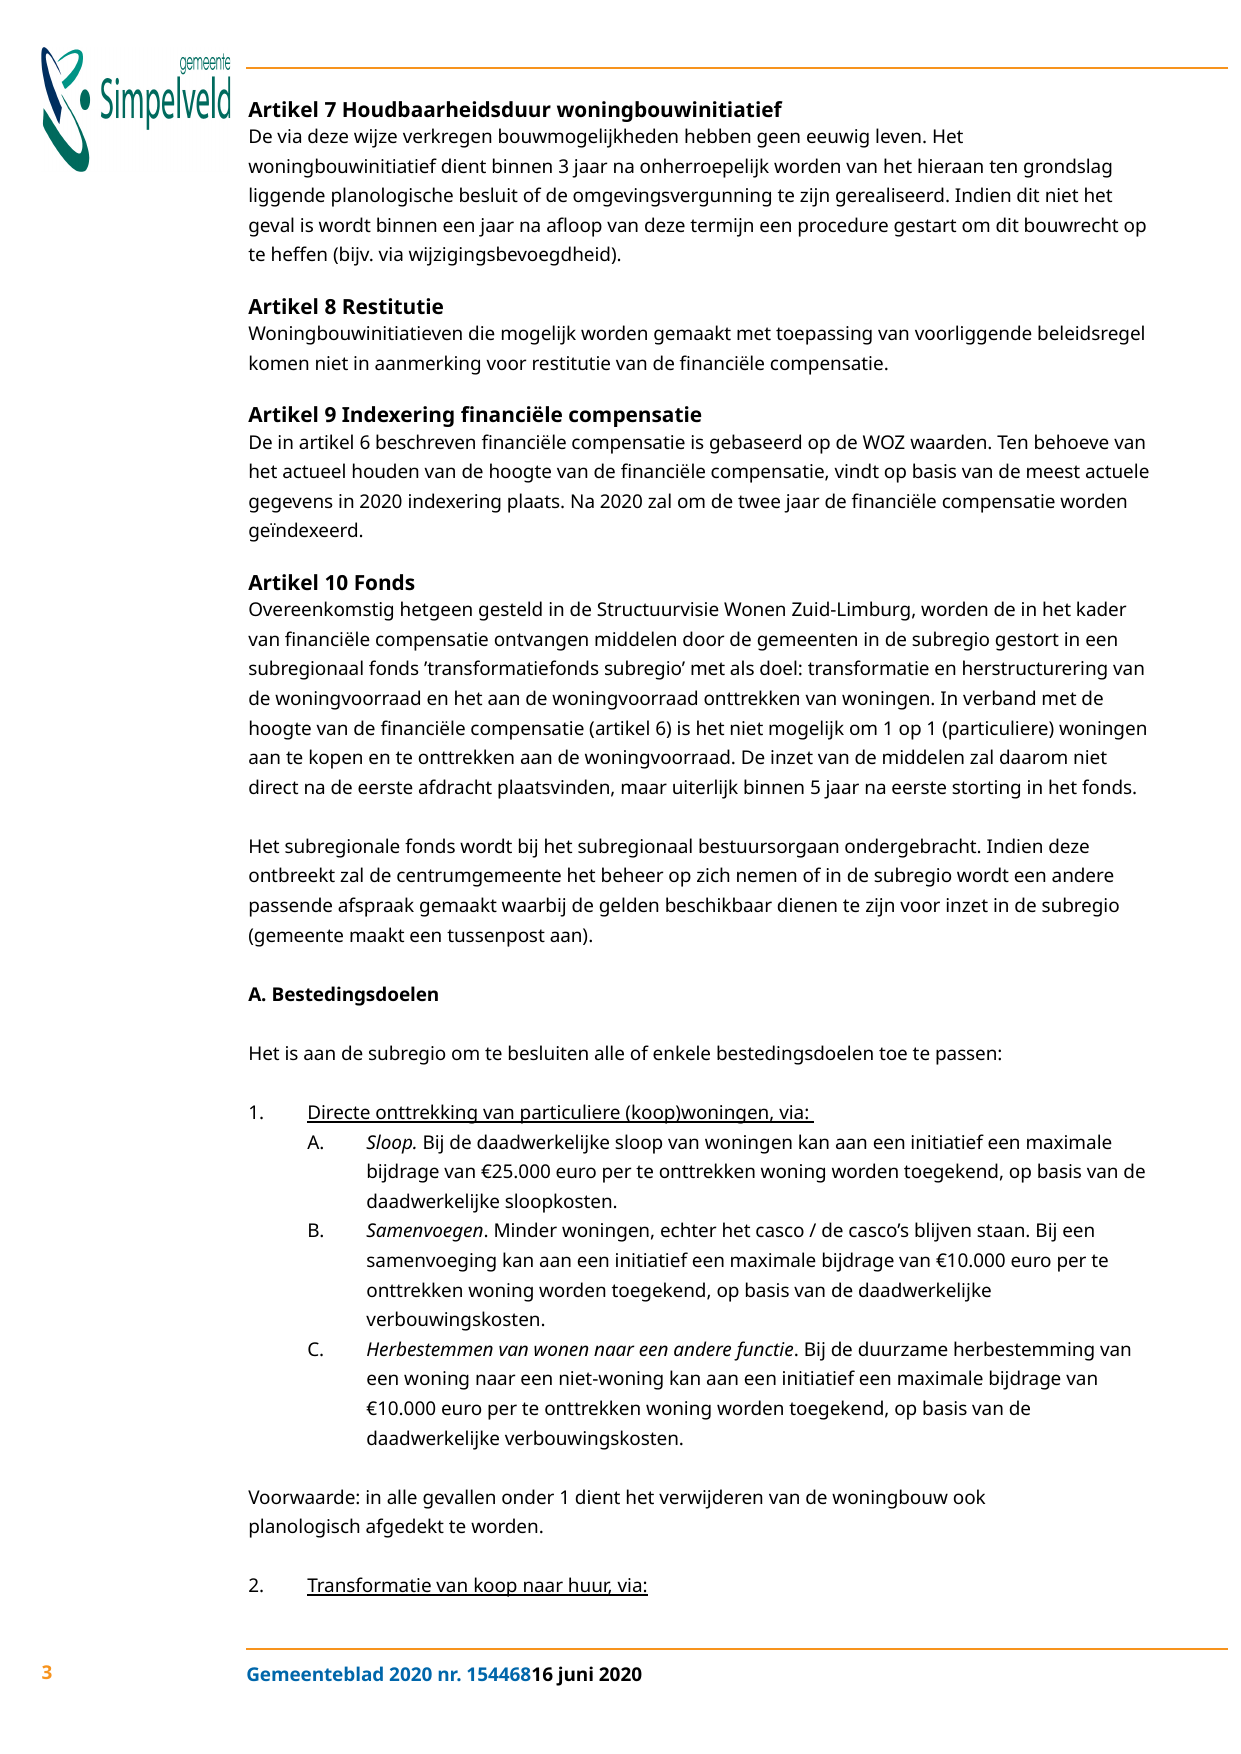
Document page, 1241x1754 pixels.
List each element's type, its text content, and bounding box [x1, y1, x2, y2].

text Het subregionale fonds wordt bij het subregionaal bestuursorgaan ondergebracht. Indien deze ontbreekt zal de centrumgemeente het beheer op zich nemen of in de subregio wordt een andere passende afspraak gemaakt waarbij de gelden beschikbaar dienen te zijn voor inzet in de subregio (gemeente maakt een tussenpost aan). [248, 833, 1152, 948]
list Sloop. Bij de daadwerkelijke sloop van woningen kan aan een initiatief een maximale bijdrage van €25.000 euro per te onttrekken woning worden toegekend, op basis van de daadwerkelijke sloopkosten. [307, 1129, 1152, 1214]
text Artikel 8 Restitutie [248, 292, 1152, 320]
text Artikel 7 Houdbaarheidsduur woningbouwinitiatief [248, 95, 1152, 123]
text planologisch afgedekt te worden. [248, 1513, 1152, 1539]
list Transformatie van koop naar huur, via: [248, 1573, 1152, 1598]
text Het is aan de subregio om te besluiten alle of enkele bestedingsdoelen toe te passen: [248, 1040, 1152, 1066]
text Artikel 9 Indexering financiële compensatie [248, 400, 1152, 429]
picture [41, 47, 231, 172]
list Samenvoegen. Minder woningen, echter het casco / de casco’s blijven staan. Bij een samenvoeging kan aan een initiatief een maximale bijdrage van €10.000 euro per te onttrekken woning worden toegekend, op basis van de daadwerkelijke verbouwingskosten. [307, 1218, 1152, 1332]
text Artikel 10 Fonds [248, 568, 1152, 596]
text Overeenkomstig hetgeen gesteld in de Structuurvisie Wonen Zuid-Limburg, worden de in het kader van financiële compensatie ontvangen middelen door de gemeenten in de subregio gestort in een subregionaal fonds ’transformatiefonds subregio’ met als doel: transformatie en herstructurering van de woningvoorraad en het aan de woningvoorraad onttrekken van woningen. In verband met de hoogte van de financiële compensatie (artikel 6) is het niet mogelijk om 1 op 1 (particuliere) woningen aan te kopen en te onttrekken aan de woningvoorraad. De inzet van de middelen zal daarom niet direct na de eerste afdracht plaatsvinden, maar uiterlijk binnen 5 jaar na eerste storting in het fonds. [248, 596, 1152, 800]
text A. Bestedingsdoelen [248, 981, 1152, 1007]
text De in artikel 6 beschreven financiële compensatie is gebaseerd op de WOZ waarden. Ten behoeve van het actueel houden van de hoogte van de financiële compensatie, vindt op basis van de meest actuele gegevens in 2020 indexering plaats. Na 2020 zal om de twee jaar de financiële compensatie worden geïndexeerd. [248, 429, 1152, 543]
list Directe onttrekking van particuliere (koop)woningen, via: [248, 1099, 1152, 1125]
text Voorwaarde: in alle gevallen onder 1 dient het verwijderen van de woningbouw ook [248, 1484, 1152, 1510]
text Woningbouwinitiatieven die mogelijk worden gemaakt met toepassing van voorliggende beleidsregel komen niet in aanmerking voor restitutie van de financiële compensatie. [248, 320, 1152, 376]
list Herbestemmen van wonen naar een andere functie. Bij de duurzame herbestemming van een woning naar een niet-woning kan aan een initiatief een maximale bijdrage van €10.000 euro per te onttrekken woning worden toegekend, op basis van de daadwerkelijke verbouwingskosten. [307, 1336, 1152, 1451]
text De via deze wijze verkregen bouwmogelijkheden hebben geen eeuwig leven. Het woningbouwinitiatief dient binnen 3 jaar na onherroepelijk worden van het hieraan ten grondslag liggende planologische besluit of de omgevingsvergunning te zijn gerealiseerd. Indien dit niet het geval is wordt binnen een jaar na afloop van deze termijn een procedure gestart om dit bouwrecht op te heffen (bijv. via wijzigingsbevoegdheid). [248, 123, 1152, 267]
